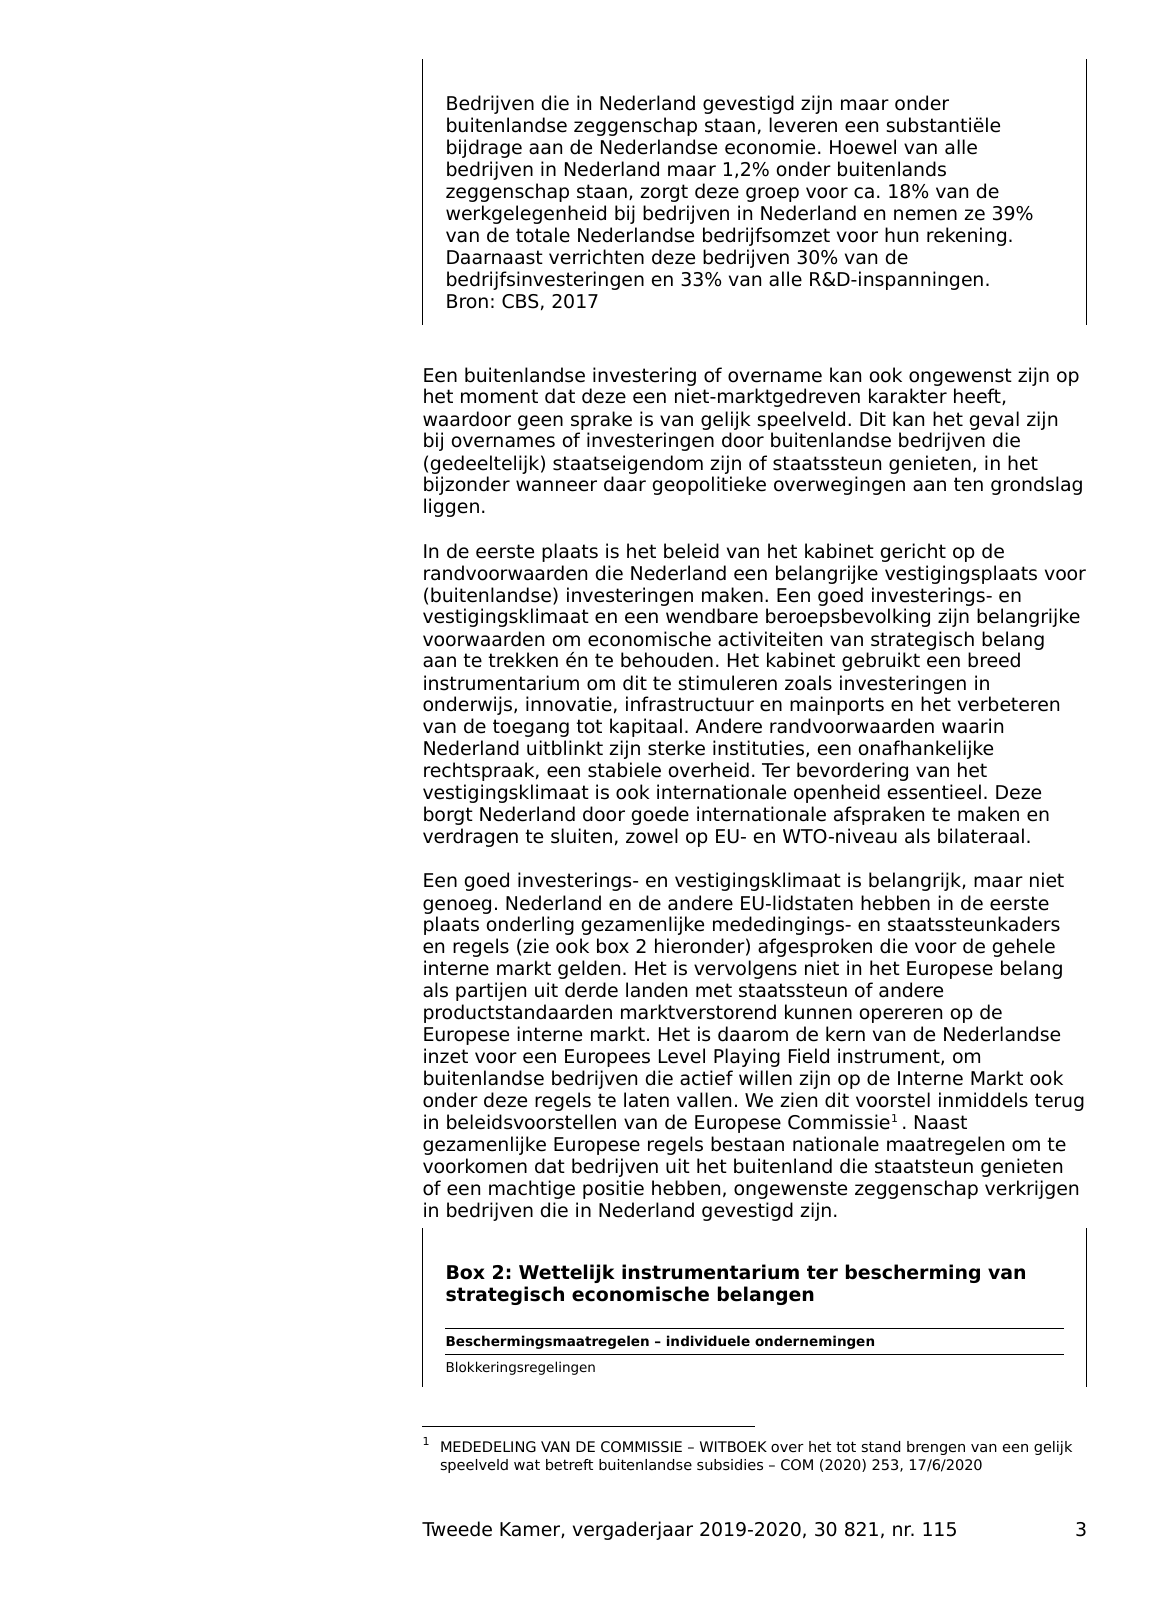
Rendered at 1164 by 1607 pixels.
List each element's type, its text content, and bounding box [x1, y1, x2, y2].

table_cell Blokkeringsregelingen [445, 1355, 1064, 1375]
text MEDEDELING VAN DE COMMISSIE – WITBOEK over het tot stand brengen van een gelijk speelveld wat betreft buitenlandse subsidies – COM (2020) 253, 17/6/2020 [422, 1435, 1087, 1474]
text Een buitenlandse investering of overname kan ook ongewenst zijn op het moment dat deze een niet-marktgedreven karakter heeft, waardoor geen sprake is van gelijk speelveld. Dit kan het geval zijn bij overnames of investeringen door buitenlandse bedrijven die (gedeeltelijk) staatseigendom zijn of staatssteun genieten, in het bijzonder wanneer daar geopolitieke overwegingen aan ten grondslag liggen. [422, 364, 1087, 518]
table_header Bedrijven die in Nederland gevestigd zijn maar onder buitenlandse zeggenschap staan, leveren een substantiële bijdrage aan de Nederlandse economie. Hoewel van alle bedrijven in Nederland maar 1,2% onder buitenlands zeggenschap staan, zorgt deze groep voor ca. 18% van de werkgelegenheid bij bedrijven in Nederland en nemen ze 39% van de totale Nederlandse bedrijfsomzet voor hun rekening. Daarnaast verrichten deze bedrijven 30% van de bedrijfsinvesteringen en 33% van alle R&D-inspanningen. Bron: CBS, 2017 [423, 59, 1086, 324]
text Een goed investerings- en vestigingsklimaat is belangrijk, maar niet genoeg. Nederland en de andere EU-lidstaten hebben in de eerste plaats onderling gezamenlijke mededingings- en staatssteunkaders en regels (zie ook box 2 hieronder) afgesproken die voor de gehele interne markt gelden. Het is vervolgens niet in het Europese belang als partijen uit derde landen met staatssteun of andere productstandaarden marktverstorend kunnen opereren op de Europese interne markt. Het is daarom de kern van de Nederlandse inzet voor een Europees Level Playing Field instrument, om buitenlandse bedrijven die actief willen zijn op de Interne Markt ook onder deze regels te laten vallen. We zien dit voorstel inmiddels terug in beleidsvoorstellen van de Europese Commissie. Naast gezamenlijke Europese regels bestaan nationale maatregelen om te voorkomen dat bedrijven uit het buitenland die staatsteun genieten of een machtige positie hebben, ongewenste zeggenschap verkrijgen in bedrijven die in Nederland gevestigd zijn. [422, 870, 1087, 1222]
table_header Box 2: Wettelijk instrumentarium ter bescherming van strategisch economische belangen [423, 1228, 1086, 1387]
text In de eerste plaats is het beleid van het kabinet gericht op de randvoorwaarden die Nederland een belangrijke vestigingsplaats voor (buitenlandse) investeringen maken. Een goed investerings- en vestigingsklimaat en een wendbare beroepsbevolking zijn belangrijke voorwaarden om economische activiteiten van strategisch belang aan te trekken én te behouden. Het kabinet gebruikt een breed instrumentarium om dit te stimuleren zoals investeringen in onderwijs, innovatie, infrastructuur en mainports en het verbeteren van de toegang tot kapitaal. Andere randvoorwaarden waarin Nederland uitblinkt zijn sterke instituties, een onafhankelijke rechtspraak, een stabiele overheid. Ter bevordering van het vestigingsklimaat is ook internationale openheid essentieel. Deze borgt Nederland door goede internationale afspraken te maken en verdragen te sluiten, zowel op EU- en WTO-niveau als bilateraal. [422, 541, 1087, 848]
table_header Beschermingsmaatregelen – individuele ondernemingen [445, 1329, 1064, 1354]
